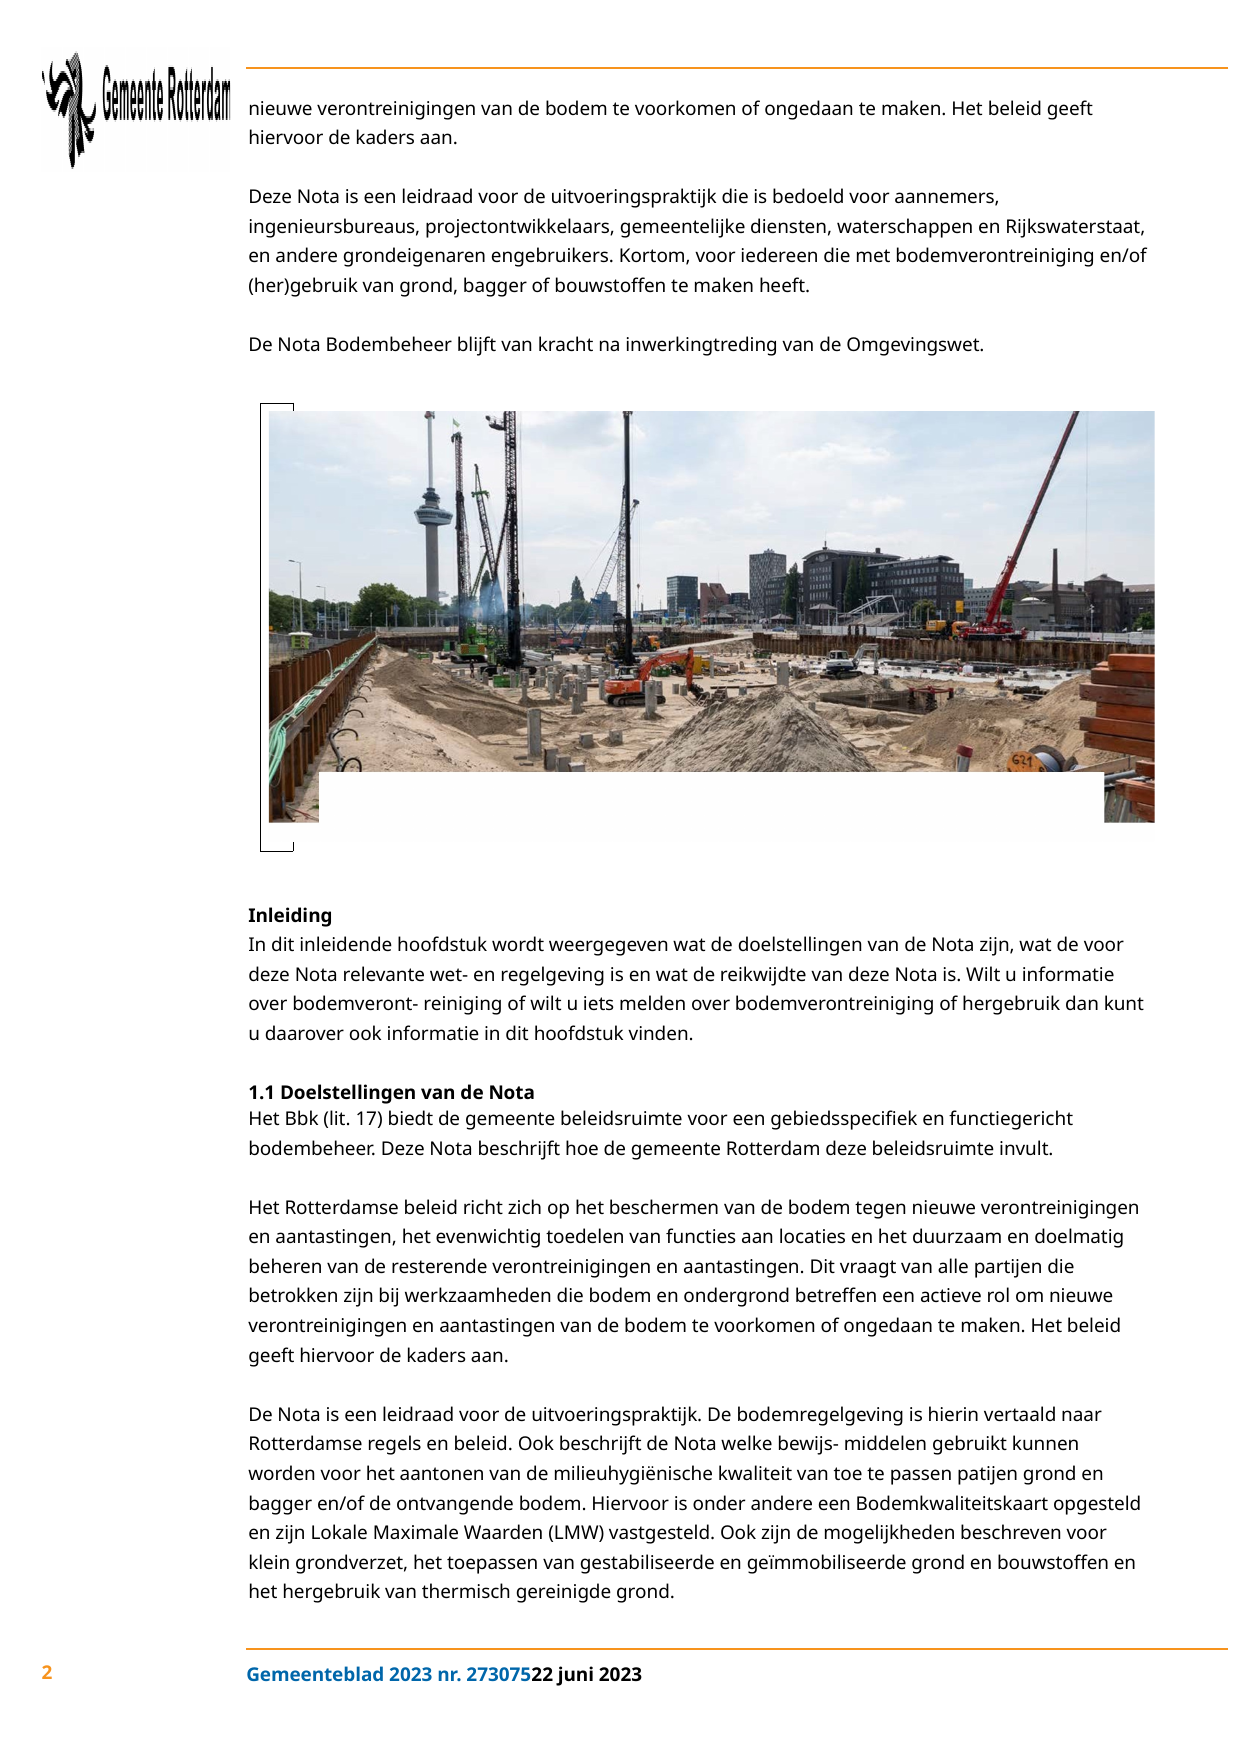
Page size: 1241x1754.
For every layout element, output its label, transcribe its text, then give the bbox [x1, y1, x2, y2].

text In dit inleidende hoofdstuk wordt weergegeven wat de doelstellingen van de Nota zijn, wat de voor deze Nota relevante wet- en regelgeving is en wat de reikwijdte van deze Nota is. Wilt u informatie over bodemveront- reiniging of wilt u iets melden over bodemverontreiniging of hergebruik dan kunt u daarover ook informatie in dit hoofdstuk vinden. [248, 931, 1152, 1046]
picture [41, 47, 231, 172]
text Het Bbk (lit. 17) biedt de gemeente beleidsruimte voor een gebiedsspecifiek en functiegericht bodembeheer. Deze Nota beschrijft hoe de gemeente Rotterdam deze beleidsruimte invult. [248, 1105, 1152, 1160]
text 1.1 Doelstellingen van de Nota [248, 1079, 1152, 1105]
text Deze Nota is een leidraad voor de uitvoeringspraktijk die is bedoeld voor aannemers, ingenieursbureaus, projectontwikkelaars, gemeentelijke diensten, waterschappen en Rijkswaterstaat, en andere grondeigenaren en­gebruikers. Kortom, voor iedereen die met bodemverontreiniging en/of (her)gebruik van grond, bagger of bouwstoffen te maken heeft. [248, 183, 1152, 298]
text nieuwe verontreinigingen van de bodem te voorkomen of ongedaan te maken. Het beleid geeft hiervoor de kaders aan. [248, 95, 1152, 150]
text De Nota is een leidraad voor de uitvoeringspraktijk. De bodemregelgeving is hierin vertaald naar Rotterdamse regels en beleid. Ook beschrijft de Nota welke bewijs- middelen gebruikt kunnen worden voor het aantonen van de milieuhygiënische kwaliteit van toe te passen patijen grond en bagger en/of de ontvangende bodem. Hiervoor is onder andere een Bodemkwaliteitskaart opgesteld en zijn Lokale Maximale Waarden (LMW) vastgesteld. Ook zijn de mogelijkheden beschreven voor klein grondverzet, het toepassen van gestabiliseerde en geïmmobiliseerde grond en bouwstoffen en het hergebruik van thermisch gereinigde grond. [248, 1401, 1152, 1604]
picture [268, 411, 1155, 842]
text Het Rotterdamse beleid richt zich op het beschermen van de bodem tegen nieuwe verontreinigingen en aantastingen, het evenwichtig toedelen van functies aan locaties en het duurzaam en doelmatig beheren van de resterende verontreinigingen en aantastingen. Dit vraagt van alle partijen die betrokken zijn bij werkzaamheden die bodem en ondergrond betreffen een actieve rol om nieuwe verontreinigingen en aantastingen van de bodem te voorkomen of ongedaan te maken. Het beleid geeft hiervoor de kaders aan. [248, 1194, 1152, 1367]
text Inleiding [248, 902, 1152, 928]
text De Nota Bodembeheer blijft van kracht na inwerkingtreding van de Omgevingswet. [248, 331, 1152, 357]
